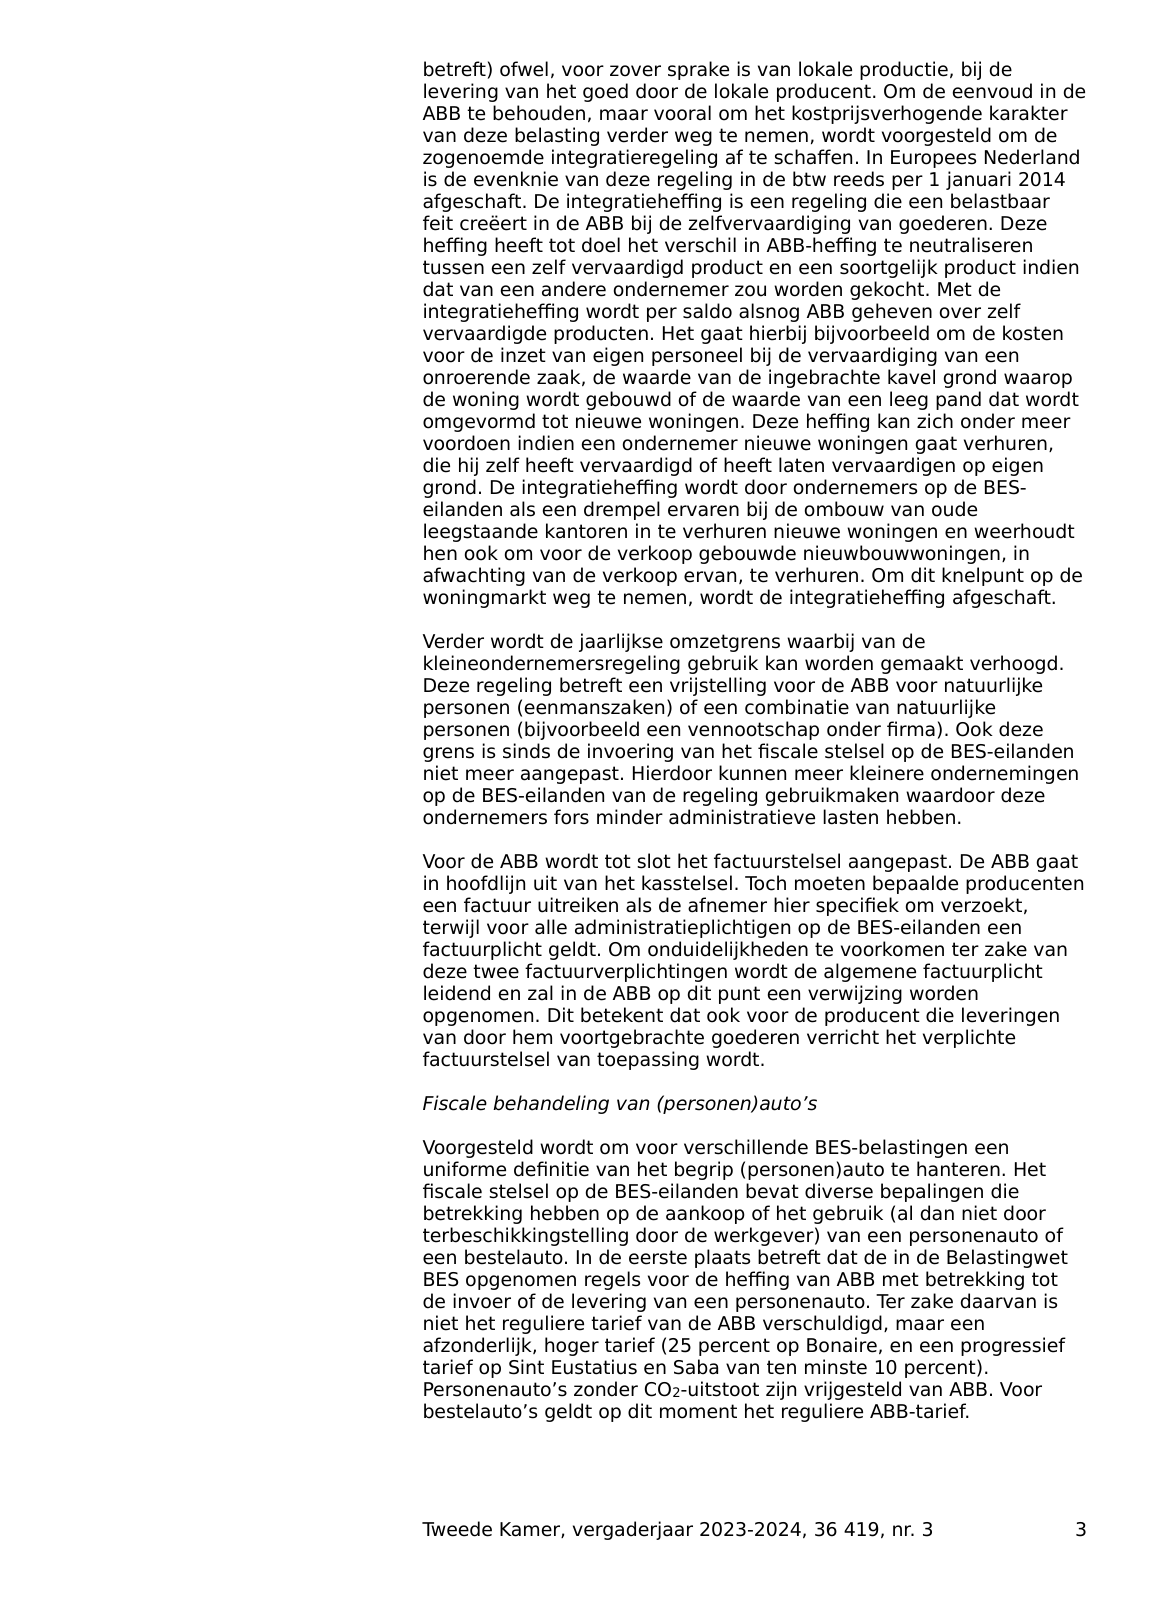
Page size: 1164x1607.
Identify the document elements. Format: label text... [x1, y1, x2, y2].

subtitle Fiscale behandeling van (personen)auto’s [422, 1093, 1087, 1115]
text Verder wordt de jaarlijkse omzetgrens waarbij van de kleineondernemersregeling gebruik kan worden gemaakt verhoogd. Deze regeling betreft een vrijstelling voor de ABB voor natuurlijke personen (eenmanszaken) of een combinatie van natuurlijke personen (bijvoorbeeld een vennootschap onder firma). Ook deze grens is sinds de invoering van het fiscale stelsel op de BES-eilanden niet meer aangepast. Hierdoor kunnen meer kleinere ondernemingen op de BES-eilanden van de regeling gebruikmaken waardoor deze ondernemers fors minder administratieve lasten hebben. [422, 631, 1087, 828]
text Voor de ABB wordt tot slot het factuurstelsel aangepast. De ABB gaat in hoofdlijn uit van het kasstelsel. Toch moeten bepaalde producenten een factuur uitreiken als de afnemer hier specifiek om verzoekt, terwijl voor alle administratieplichtigen op de BES-eilanden een factuurplicht geldt. Om onduidelijkheden te voorkomen ter zake van deze twee factuurverplichtingen wordt de algemene factuurplicht leidend en zal in de ABB op dit punt een verwijzing worden opgenomen. Dit betekent dat ook voor de producent die leveringen van door hem voortgebrachte goederen verricht het verplichte factuurstelsel van toepassing wordt. [422, 851, 1087, 1071]
text Voorgesteld wordt om voor verschillende BES-belastingen een uniforme definitie van het begrip (personen)auto te hanteren. Het fiscale stelsel op de BES-eilanden bevat diverse bepalingen die betrekking hebben op de aankoop of het gebruik (al dan niet door terbeschikkingstelling door de werkgever) van een personenauto of een bestelauto. In de eerste plaats betreft dat de in de Belastingwet BES opgenomen regels voor de heffing van ABB met betrekking tot de invoer of de levering van een personenauto. Ter zake daarvan is niet het reguliere tarief van de ABB verschuldigd, maar een afzonderlijk, hoger tarief (25 percent op Bonaire, en een progressief tarief op Sint Eustatius en Saba van ten minste 10 percent). Personenauto’s zonder CO2-uitstoot zijn vrijgesteld van ABB. Voor bestelauto’s geldt op dit moment het reguliere ABB-tarief. [422, 1137, 1087, 1423]
text betreft) ofwel, voor zover sprake is van lokale productie, bij de levering van het goed door de lokale producent. Om de eenvoud in de ABB te behouden, maar vooral om het kostprijsverhogende karakter van deze belasting verder weg te nemen, wordt voorgesteld om de zogenoemde integratieregeling af te schaffen. In Europees Nederland is de evenknie van deze regeling in de btw reeds per 1 januari 2014 afgeschaft. De integratieheffing is een regeling die een belastbaar feit creëert in de ABB bij de zelfvervaardiging van goederen. Deze heffing heeft tot doel het verschil in ABB-heffing te neutraliseren tussen een zelf vervaardigd product en een soortgelijk product indien dat van een andere ondernemer zou worden gekocht. Met de integratieheffing wordt per saldo alsnog ABB geheven over zelf vervaardigde producten. Het gaat hierbij bijvoorbeeld om de kosten voor de inzet van eigen personeel bij de vervaardiging van een onroerende zaak, de waarde van de ingebrachte kavel grond waarop de woning wordt gebouwd of de waarde van een leeg pand dat wordt omgevormd tot nieuwe woningen. Deze heffing kan zich onder meer voordoen indien een ondernemer nieuwe woningen gaat verhuren, die hij zelf heeft vervaardigd of heeft laten vervaardigen op eigen grond. De integratieheffing wordt door ondernemers op de BES-eilanden als een drempel ervaren bij de ombouw van oude leegstaande kantoren in te verhuren nieuwe woningen en weerhoudt hen ook om voor de verkoop gebouwde nieuwbouwwoningen, in afwachting van de verkoop ervan, te verhuren. Om dit knelpunt op de woningmarkt weg te nemen, wordt de integratieheffing afgeschaft. [422, 59, 1087, 608]
